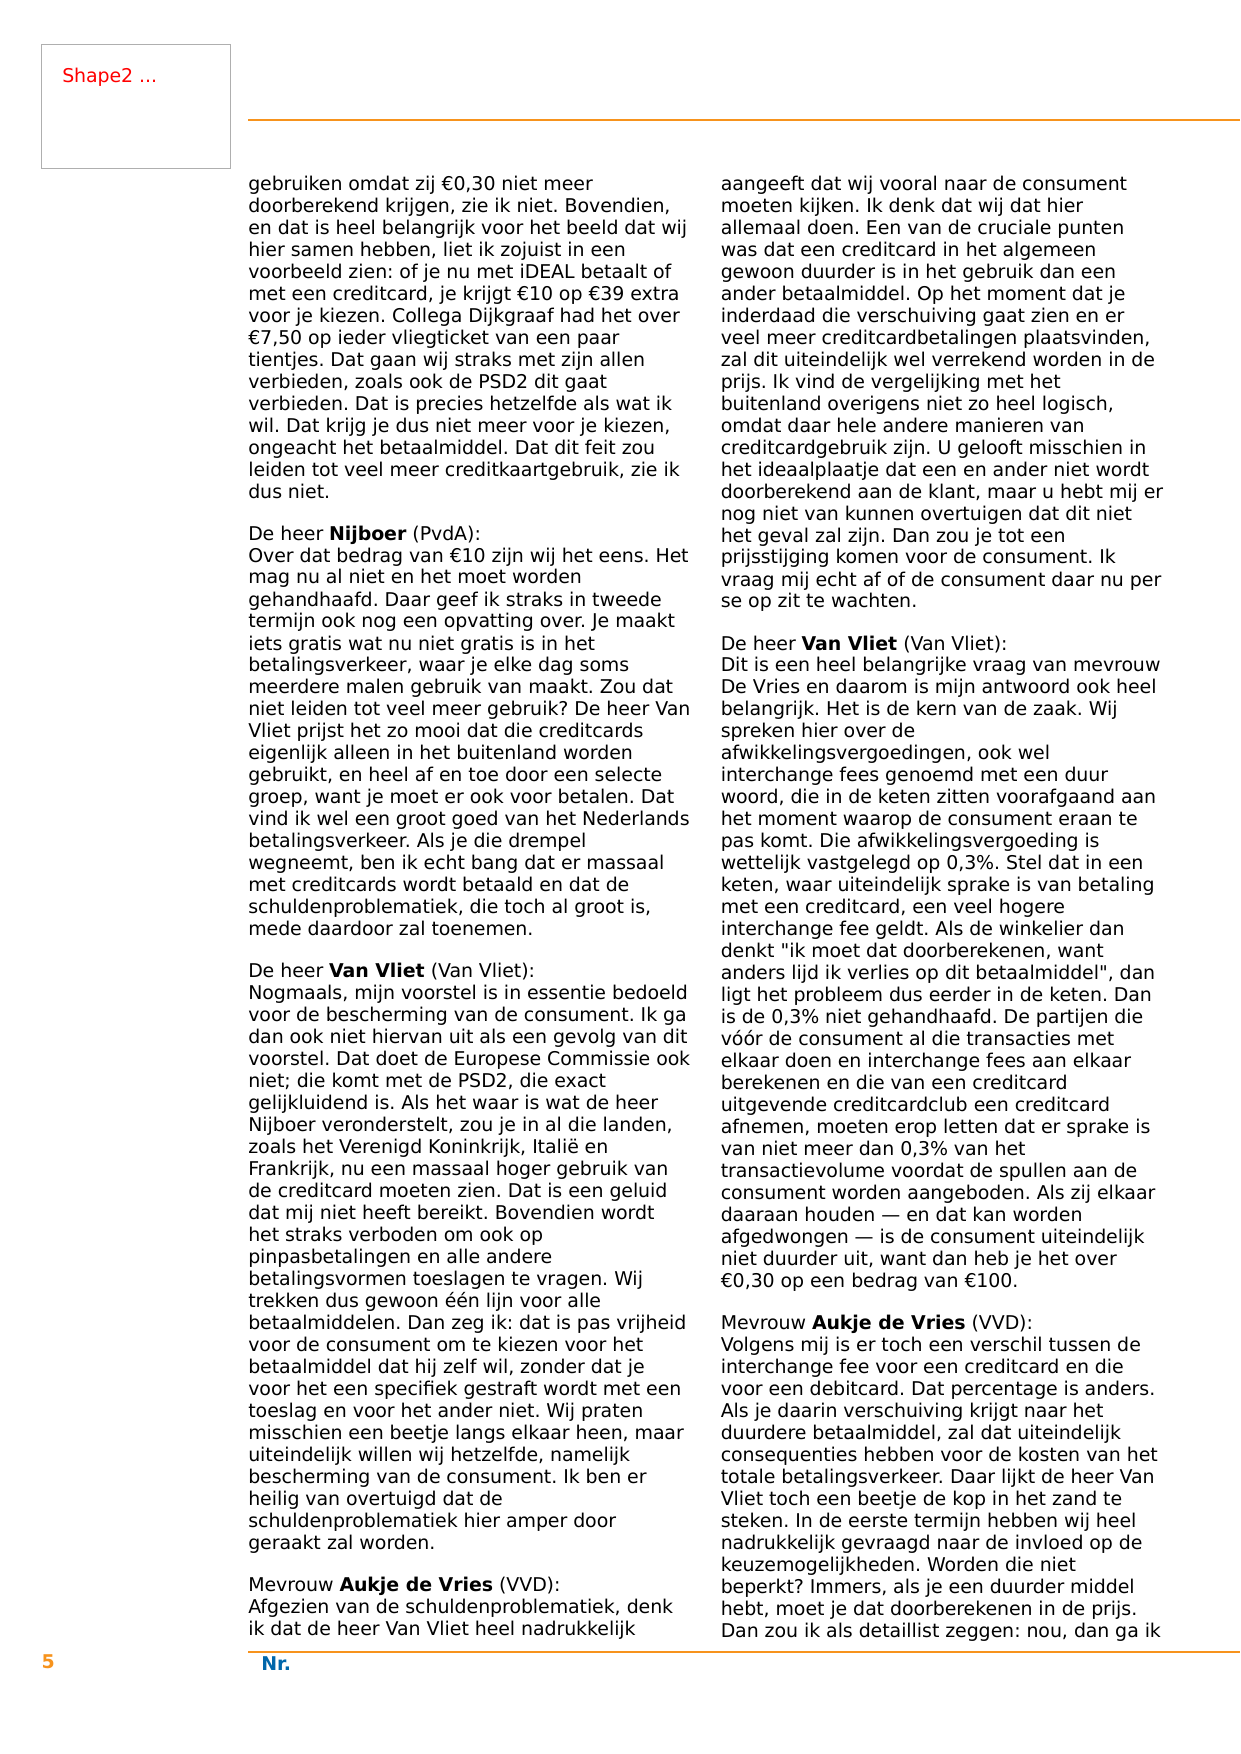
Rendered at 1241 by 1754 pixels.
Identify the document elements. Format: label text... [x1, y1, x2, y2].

text Over dat bedrag van €10 zijn wij het eens. Het mag nu al niet en het moet worden gehandhaafd. Daar geef ik straks in tweede termijn ook nog een opvatting over. Je maakt iets gratis wat nu niet gratis is in het betalingsverkeer, waar je elke dag soms meerdere malen gebruik van maakt. Zou dat niet leiden tot veel meer gebruik? De heer Van Vliet prijst het zo mooi dat die creditcards eigenlijk alleen in het buitenland worden gebruikt, en heel af en toe door een selecte groep, want je moet er ook voor betalen. Dat vind ik wel een groot goed van het Nederlands betalingsverkeer. Als je die drempel wegneemt, ben ik echt bang dat er massaal met creditcards wordt betaald en dat de schuldenproblematiek, die toch al groot is, mede daardoor zal toenemen. [248, 544, 691, 940]
text Mevrouw Aukje de Vries (VVD): [721, 1312, 1163, 1334]
text aangeeft dat wij vooral naar de consument moeten kijken. Ik denk dat wij dat hier allemaal doen. Een van de cruciale punten was dat een creditcard in het algemeen gewoon duurder is in het gebruik dan een ander betaalmiddel. Op het moment dat je inderdaad die verschuiving gaat zien en er veel meer creditcardbetalingen plaatsvinden, zal dit uiteindelijk wel verrekend worden in de prijs. Ik vind de vergelijking met het buitenland overigens niet zo heel logisch, omdat daar hele andere manieren van creditcardgebruik zijn. U gelooft misschien in het ideaalplaatje dat een en ander niet wordt doorberekend aan de klant, maar u hebt mij er nog niet van kunnen overtuigen dat dit niet het geval zal zijn. Dan zou je tot een prijsstijging komen voor de consument. Ik vraag mij echt af of de consument daar nu per se op zit te wachten. [721, 173, 1163, 612]
text De heer Van Vliet (Van Vliet): [721, 632, 1163, 654]
text Dit is een heel belangrijke vraag van mevrouw De Vries en daarom is mijn antwoord ook heel belangrijk. Het is de kern van de zaak. Wij spreken hier over de afwikkelingsvergoedingen, ook wel interchange fees genoemd met een duur woord, die in de keten zitten voorafgaand aan het moment waarop de consument eraan te pas komt. Die afwikkelingsvergoeding is wettelijk vastgelegd op 0,3%. Stel dat in een keten, waar uiteindelijk sprake is van betaling met een creditcard, een veel hogere interchange fee geldt. Als de winkelier dan denkt "ik moet dat doorberekenen, want anders lijd ik verlies op dit betaalmiddel", dan ligt het probleem dus eerder in de keten. Dan is de 0,3% niet gehandhaafd. De partijen die vóór de consument al die transacties met elkaar doen en interchange fees aan elkaar berekenen en die van een creditcard uitgevende creditcardclub een creditcard afnemen, moeten erop letten dat er sprake is van niet meer dan 0,3% van het transactievolume voordat de spullen aan de consument worden aangeboden. Als zij elkaar daaraan houden — en dat kan worden afgedwongen — is de consument uiteindelijk niet duurder uit, want dan heb je het over €0,30 op een bedrag van €100. [721, 654, 1163, 1292]
text De heer Van Vliet (Van Vliet): [248, 960, 691, 982]
text Afgezien van de schuldenproblematiek, denk ik dat de heer Van Vliet heel nadrukkelijk [248, 1596, 691, 1639]
text Nogmaals, mijn voorstel is in essentie bedoeld voor de bescherming van de consument. Ik ga dan ook niet hiervan uit als een gevolg van dit voorstel. Dat doet de Europese Commissie ook niet; die komt met de PSD2, die exact gelijkluidend is. Als het waar is wat de heer Nijboer veronderstelt, zou je in al die landen, zoals het Verenigd Koninkrijk, Italië en Frankrijk, nu een massaal hoger gebruik van de creditcard moeten zien. Dat is een geluid dat mij niet heeft bereikt. Bovendien wordt het straks verboden om ook op pinpasbetalingen en alle andere betalingsvormen toeslagen te vragen. Wij trekken dus gewoon één lijn voor alle betaalmiddelen. Dan zeg ik: dat is pas vrijheid voor de consument om te kiezen voor het betaalmiddel dat hij zelf wil, zonder dat je voor het een specifiek gestraft wordt met een toeslag en voor het ander niet. Wij praten misschien een beetje langs elkaar heen, maar uiteindelijk willen wij hetzelfde, namelijk bescherming van de consument. Ik ben er heilig van overtuigd dat de schuldenproblematiek hier amper door geraakt zal worden. [248, 982, 691, 1553]
text Volgens mij is er toch een verschil tussen de interchange fee voor een creditcard en die voor een debitcard. Dat percentage is anders. Als je daarin verschuiving krijgt naar het duurdere betaalmiddel, zal dat uiteindelijk consequenties hebben voor de kosten van het totale betalingsverkeer. Daar lijkt de heer Van Vliet toch een beetje de kop in het zand te steken. In de eerste termijn hebben wij heel nadrukkelijk gevraagd naar de invloed op de keuzemogelijkheden. Worden die niet beperkt? Immers, als je een duurder middel hebt, moet je dat doorberekenen in de prijs. Dan zou ik als detaillist zeggen: nou, dan ga ik [721, 1334, 1163, 1641]
text De heer Nijboer (PvdA): [248, 522, 691, 544]
text Mevrouw Aukje de Vries (VVD): [248, 1573, 691, 1596]
text gebruiken omdat zij €0,30 niet meer doorberekend krijgen, zie ik niet. Bovendien, en dat is heel belangrijk voor het beeld dat wij hier samen hebben, liet ik zojuist in een voorbeeld zien: of je nu met iDEAL betaalt of met een creditcard, je krijgt €10 op €39 extra voor je kiezen. Collega Dijkgraaf had het over €7,50 op ieder vliegticket van een paar tientjes. Dat gaan wij straks met zijn allen verbieden, zoals ook de PSD2 dit gaat verbieden. Dat is precies hetzelfde als wat ik wil. Dat krijg je dus niet meer voor je kiezen, ongeacht het betaalmiddel. Dat dit feit zou leiden tot veel meer creditkaartgebruik, zie ik dus niet. [248, 173, 691, 502]
